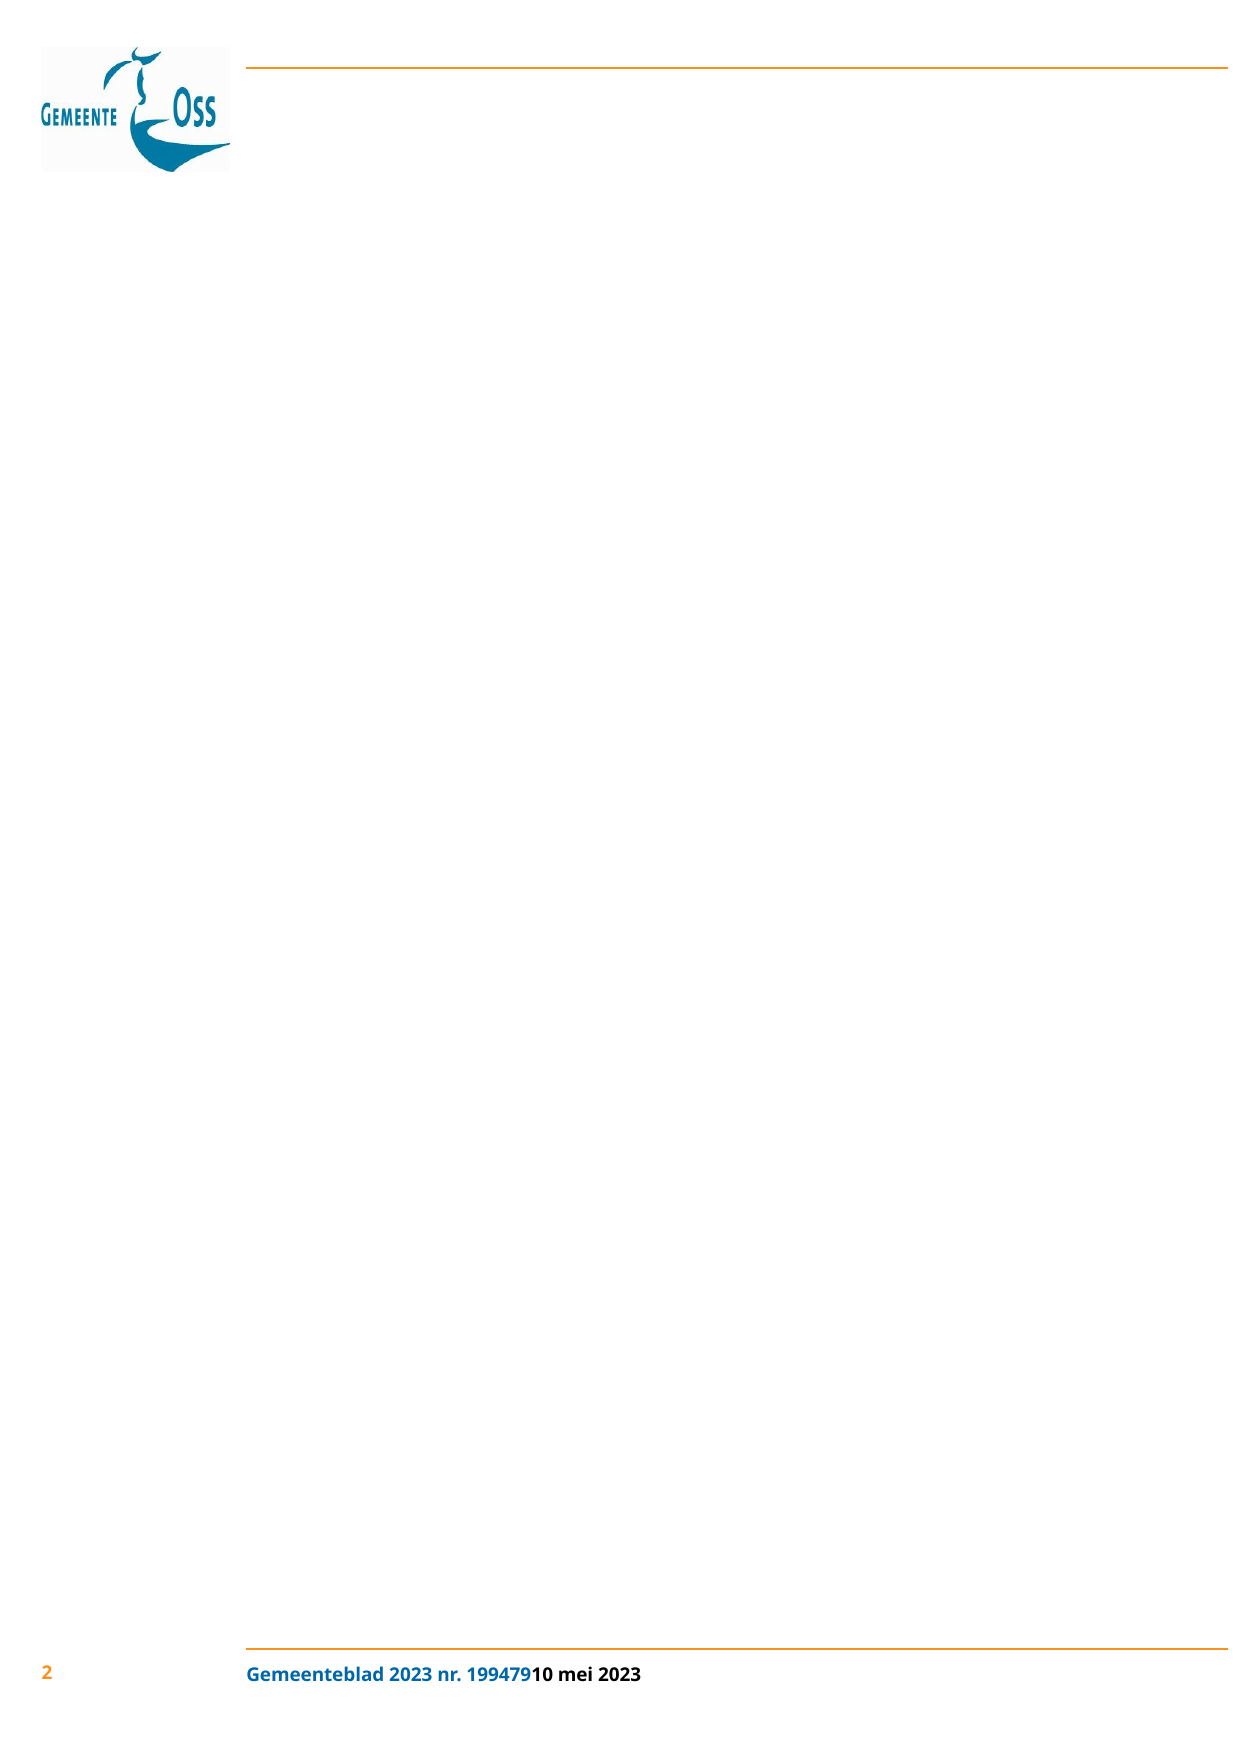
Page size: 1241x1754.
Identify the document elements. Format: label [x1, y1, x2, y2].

picture [41, 47, 231, 172]
